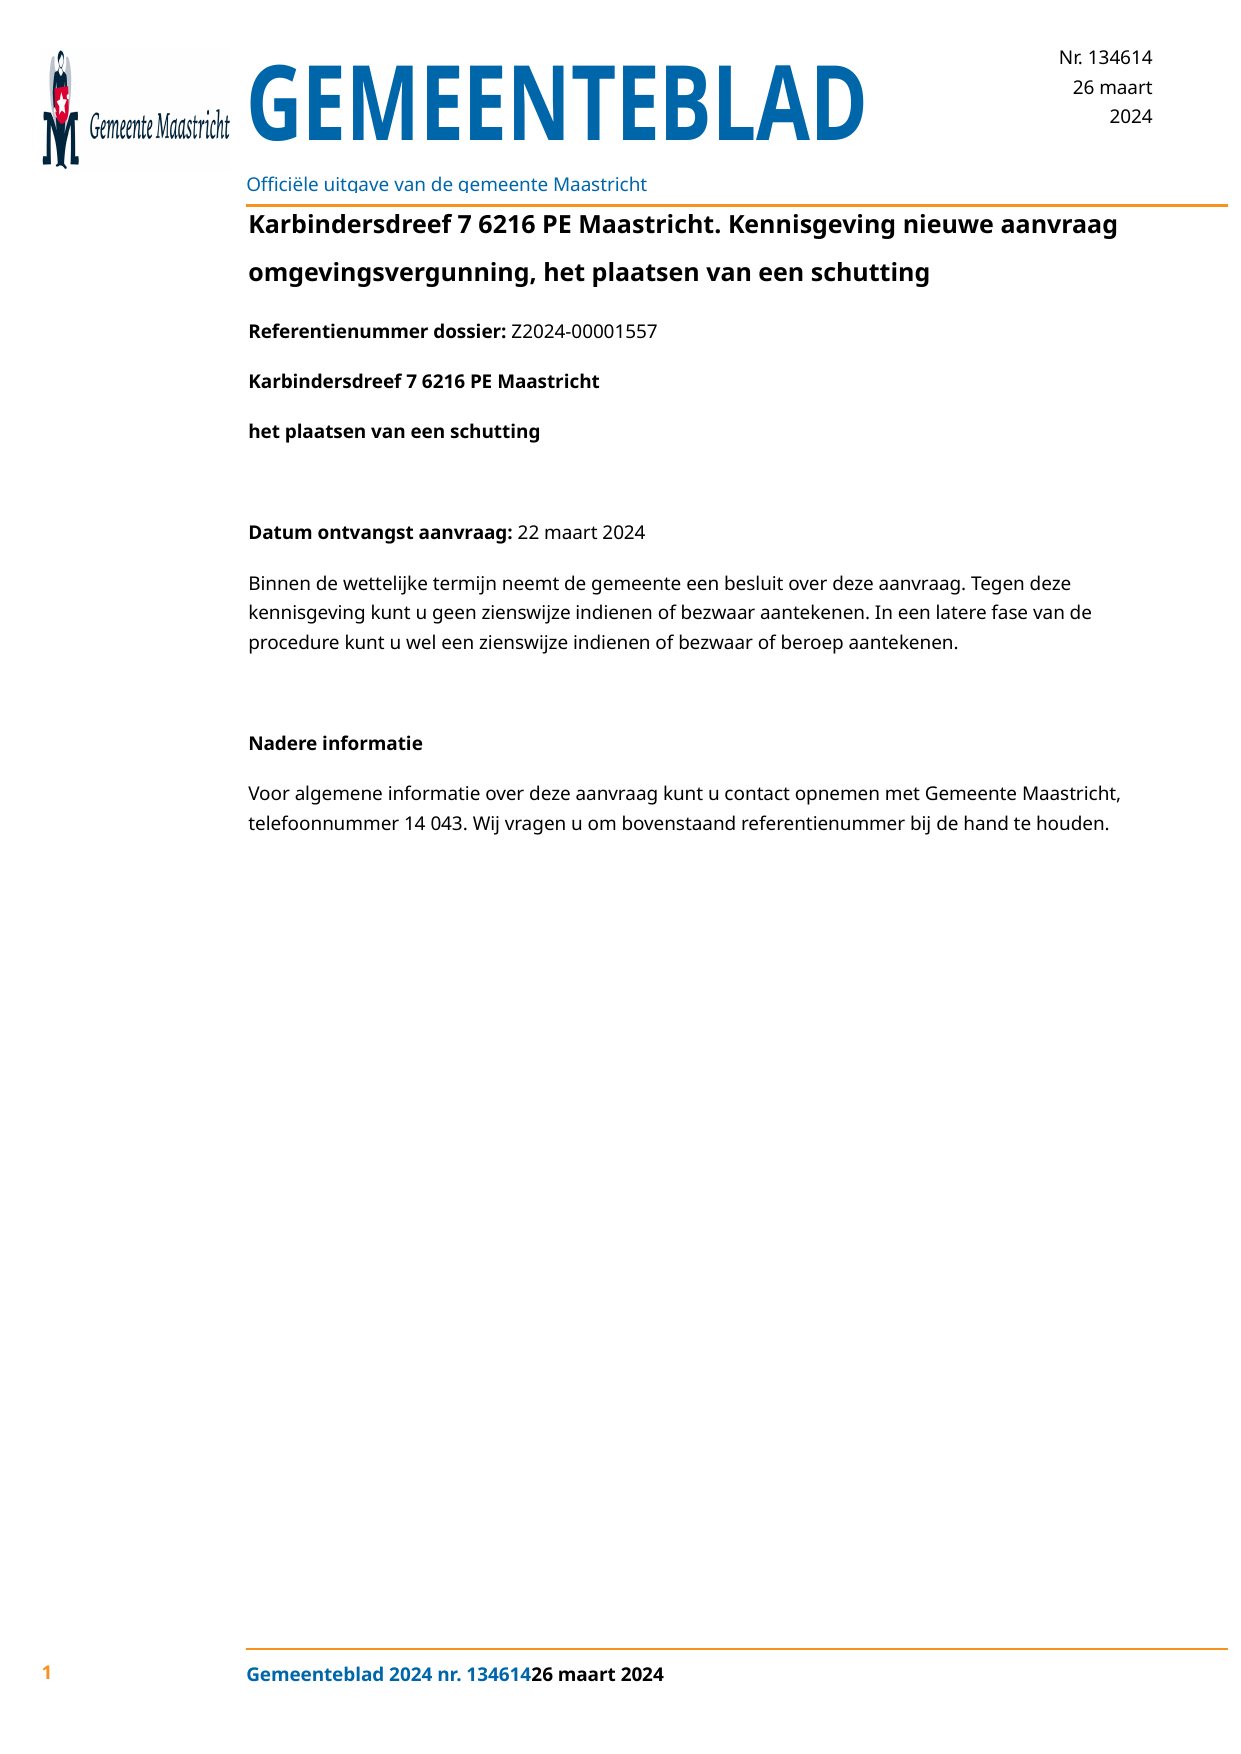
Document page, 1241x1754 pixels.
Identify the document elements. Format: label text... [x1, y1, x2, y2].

text Karbindersdreef 7 6216 PE Maastricht [248, 368, 1152, 394]
text Karbindersdreef 7 6216 PE Maastricht. Kennisgeving nieuwe aanvraag omgevingsvergunning, het plaatsen van een schutting [248, 207, 1152, 288]
text Referentienummer dossier: Z2024-00001557 [248, 318, 1152, 344]
text Voor algemene informatie over deze aanvraag kunt u contact opnemen met Gemeente Maastricht, telefoonnummer 14 043. Wij vragen u om bovenstaand referentienummer bij de hand te houden. [248, 780, 1152, 836]
text Datum ontvangst aanvraag: 22 maart 2024 [248, 519, 1152, 545]
text Binnen de wettelijke termijn neemt de gemeente een besluit over deze aanvraag. Tegen deze kennisgeving kunt u geen zienswijze indienen of bezwaar aantekenen. In een latere fase van de procedure kunt u wel een zienswijze indienen of bezwaar of beroep aantekenen. [248, 570, 1152, 655]
text Nadere informatie [248, 730, 1152, 756]
picture [41, 47, 231, 172]
text het plaatsen van een schutting [248, 419, 1152, 444]
